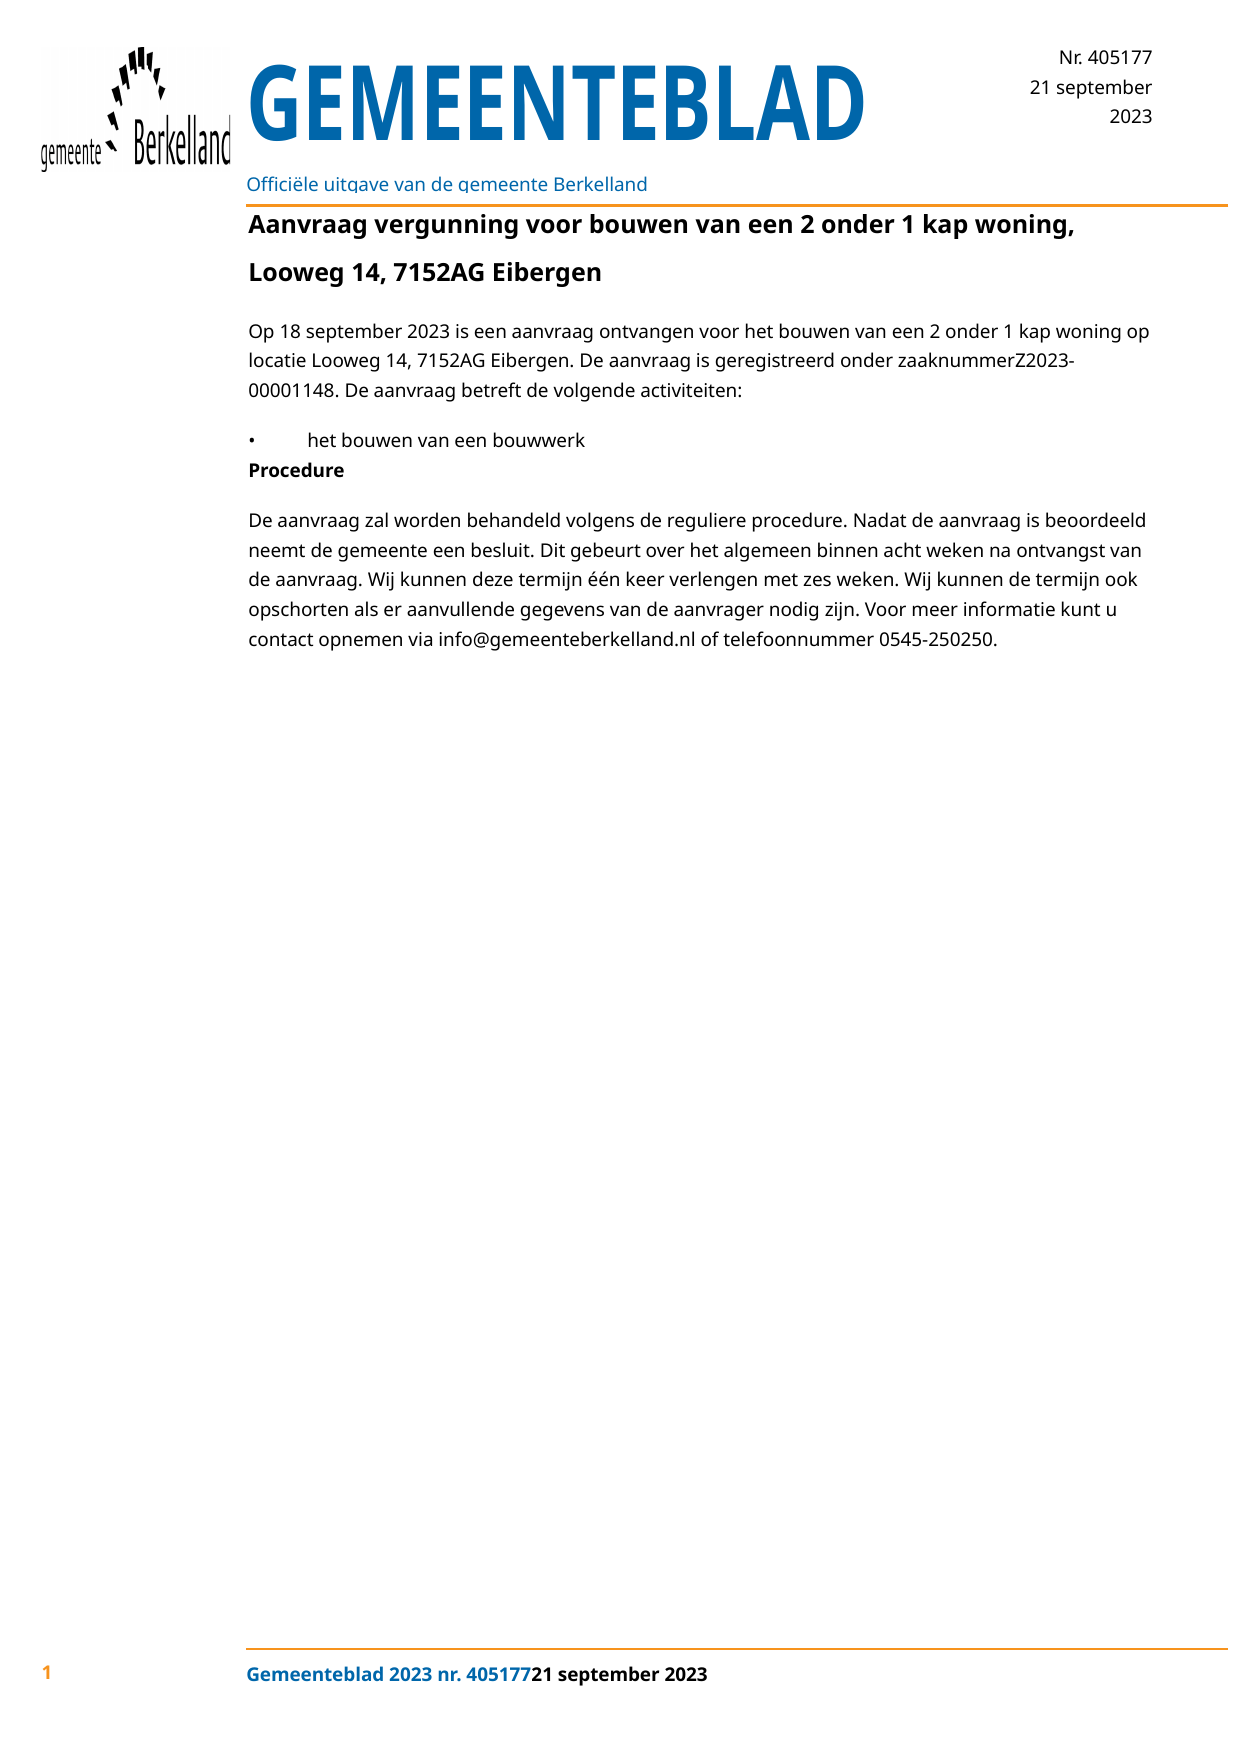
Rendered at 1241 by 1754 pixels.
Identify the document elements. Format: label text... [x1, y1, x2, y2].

text Procedure [248, 457, 1152, 483]
picture [41, 47, 231, 172]
text Aanvraag vergunning voor bouwen van een 2 onder 1 kap woning, Looweg 14, 7152AG Eibergen [248, 207, 1152, 288]
text De aanvraag zal worden behandeld volgens de reguliere procedure. Nadat de aanvraag is beoordeeld neemt de gemeente een besluit. Dit gebeurt over het algemeen binnen acht weken na ontvangst van de aanvraag. Wij kunnen deze termijn één keer verlengen met zes weken. Wij kunnen de termijn ook opschorten als er aanvullende gegevens van de aanvrager nodig zijn. Voor meer informatie kunt u contact opnemen via info@gemeenteberkelland.nl of telefoonnummer 0545-250250. [248, 507, 1152, 652]
text Op 18 september 2023 is een aanvraag ontvangen voor het bouwen van een 2 onder 1 kap woning op locatie Looweg 14, 7152AG Eibergen. De aanvraag is geregistreerd onder zaaknummerZ2023-00001148. De aanvraag betreft de volgende activiteiten: [248, 318, 1152, 403]
list het bouwen van een bouwwerk [248, 427, 1152, 453]
